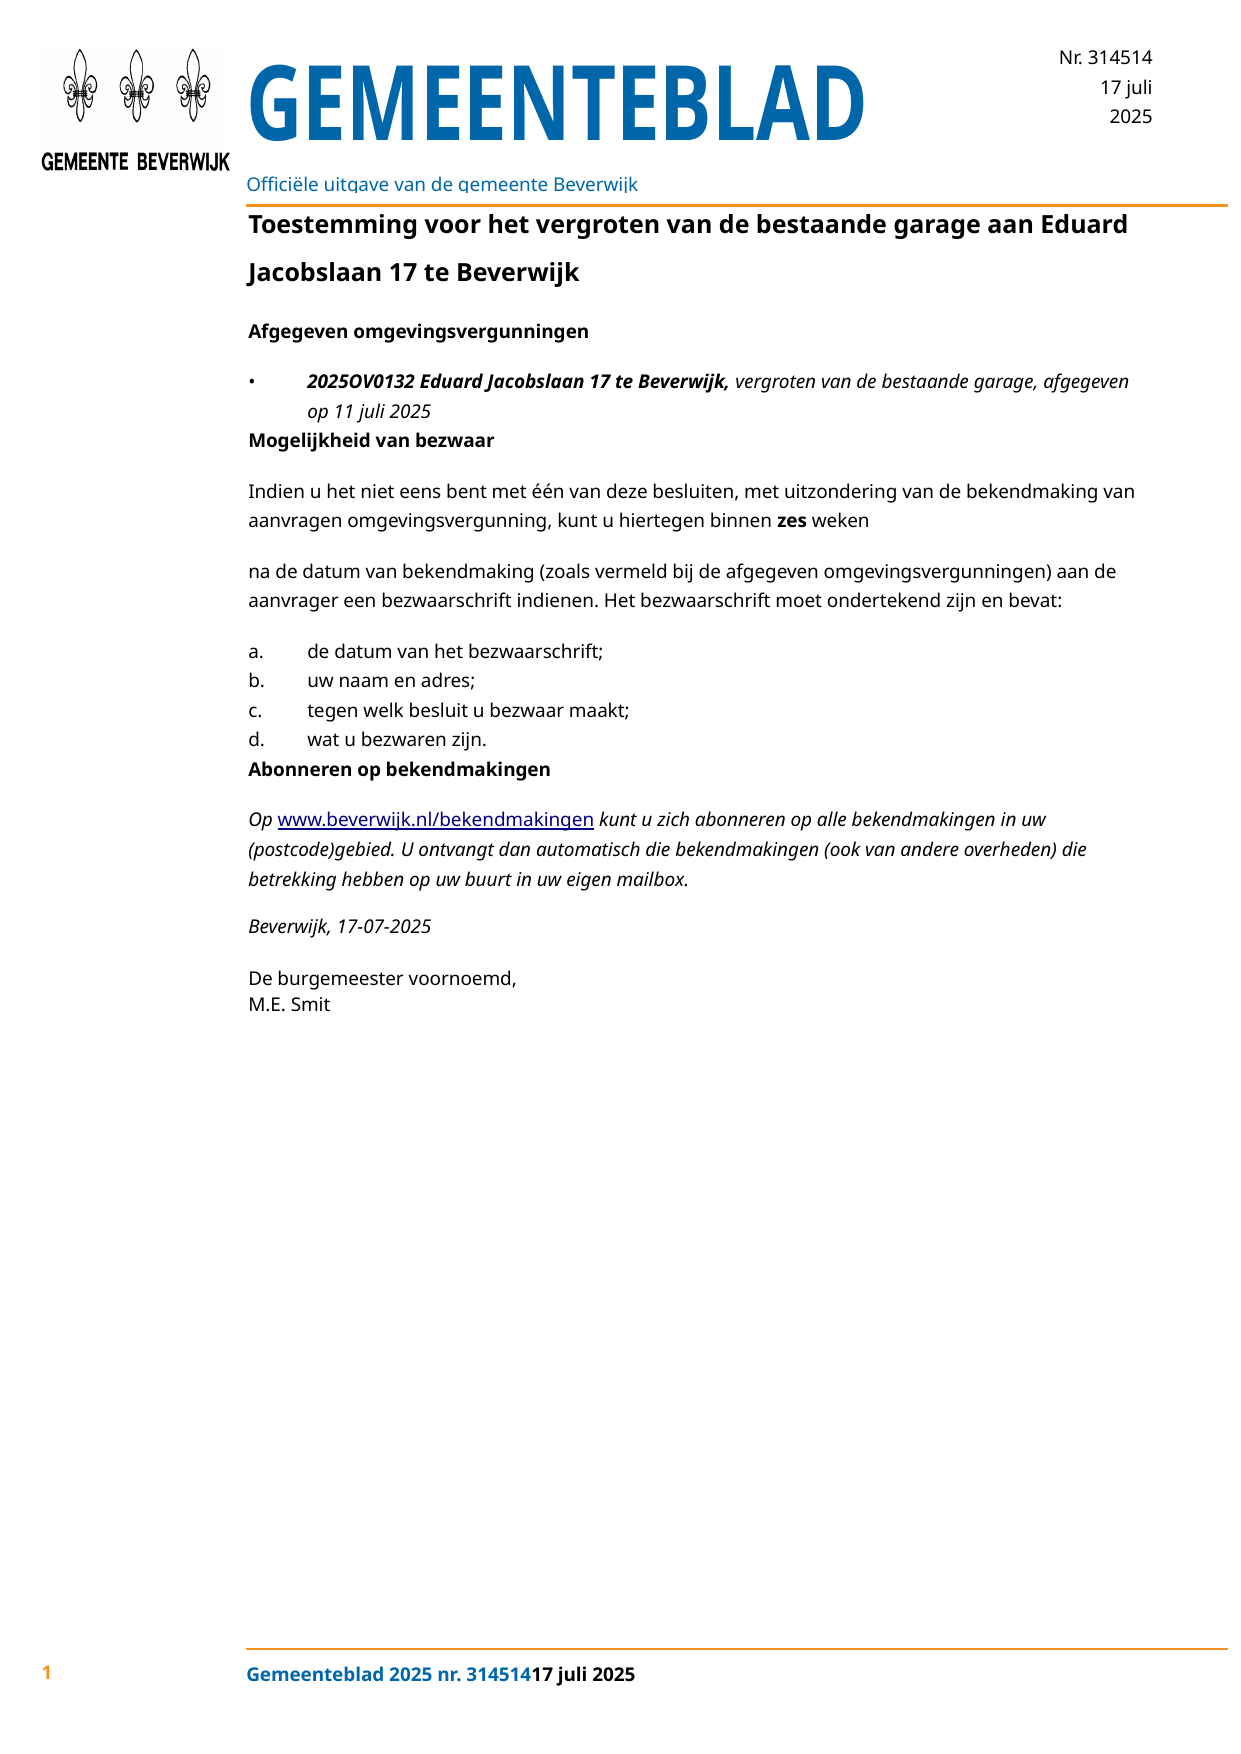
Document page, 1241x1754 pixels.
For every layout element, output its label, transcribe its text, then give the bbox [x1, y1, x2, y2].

text Mogelijkheid van bezwaar [248, 427, 1152, 453]
text Op www.beverwijk.nl/bekendmakingen kunt u zich abonneren op alle bekendmakingen in uw (postcode)gebied. U ontvangt dan automatisch die bekendmakingen (ook van andere overheden) die betrekking hebben op uw buurt in uw eigen mailbox. [248, 807, 1152, 892]
list wat u bezwaren zijn. [248, 727, 1152, 752]
text De burgemeester voornoemd, [248, 965, 1152, 991]
text Toestemming voor het vergroten van de bestaande garage aan Eduard Jacobslaan 17 te Beverwijk [248, 207, 1152, 288]
list tegen welk besluit u bezwaar maakt; [248, 697, 1152, 723]
list de datum van het bezwaarschrift; [248, 638, 1152, 664]
text Afgegeven omgevingsvergunningen [248, 318, 1152, 344]
text na de datum van bekendmaking (zoals vermeld bij de afgegeven omgevingsvergunningen) aan de aanvrager een bezwaarschrift indienen. Het bezwaarschrift moet ondertekend zijn en bevat: [248, 558, 1152, 613]
text Abonneren op bekendmakingen [248, 756, 1152, 782]
text M.E. Smit [248, 991, 1152, 1017]
text Beverwijk, 17-07-2025 [248, 914, 1152, 939]
list 2025OV0132 Eduard Jacobslaan 17 te Beverwijk, vergroten van de bestaande garage, afgegeven op 11 juli 2025 [248, 368, 1152, 424]
list uw naam en adres; [248, 667, 1152, 693]
text Indien u het niet eens bent met één van deze besluiten, met uitzondering van de bekendmaking van aanvragen omgevingsvergunning, kunt u hiertegen binnen zes weken [248, 478, 1152, 533]
picture [41, 47, 231, 172]
